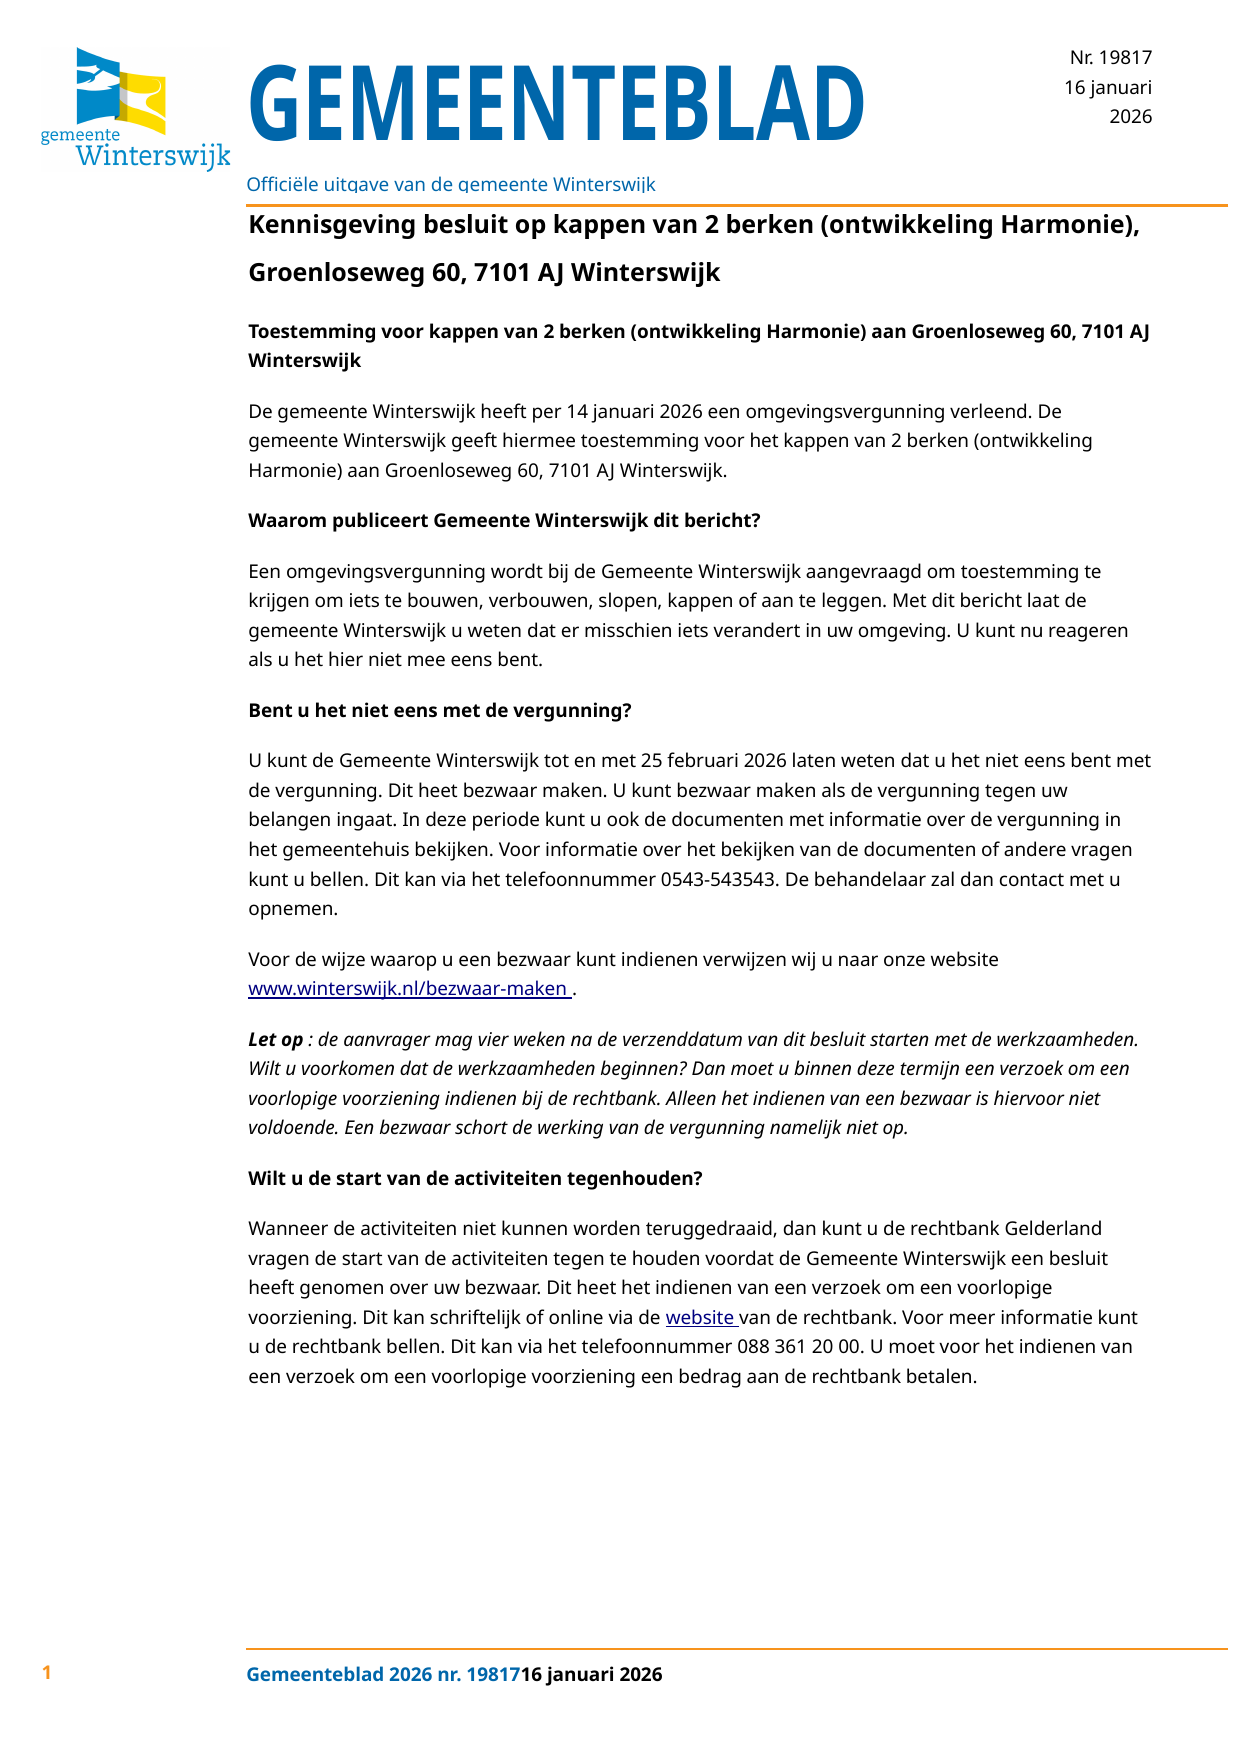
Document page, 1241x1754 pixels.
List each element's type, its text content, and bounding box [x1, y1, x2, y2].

text De gemeente Winterswijk heeft per 14 januari 2026 een omgevingsvergunning verleend. De gemeente Winterswijk geeft hiermee toestemming voor het kappen van 2 berken (ontwikkeling Harmonie) aan Groenloseweg 60, 7101 AJ Winterswijk. [248, 398, 1152, 483]
text Waarom publiceert Gemeente Winterswijk dit bericht? [248, 507, 1152, 533]
text Kennisgeving besluit op kappen van 2 berken (ontwikkeling Harmonie), Groenloseweg 60, 7101 AJ Winterswijk [248, 207, 1152, 288]
picture [225, 153, 231, 162]
picture [41, 47, 231, 172]
text Let op : de aanvrager mag vier weken na de verzenddatum van dit besluit starten met de werkzaamheden. Wilt u voorkomen dat de werkzaamheden beginnen? Dan moet u binnen deze termijn een verzoek om een voorlopige voorziening indienen bij de rechtbank. Alleen het indienen van een bezwaar is hiervoor niet voldoende. Een bezwaar schort de werking van de vergunning namelijk niet op. [248, 1026, 1152, 1140]
text Voor de wijze waarop u een bezwaar kunt indienen verwijzen wij u naar onze website www.winterswijk.nl/bezwaar-maken . [248, 946, 1152, 1001]
text Een omgevingsvergunning wordt bij de Gemeente Winterswijk aangevraagd om toestemming te krijgen om iets te bouwen, verbouwen, slopen, kappen of aan te leggen. Met dit bericht laat de gemeente Winterswijk u weten dat er misschien iets verandert in uw omgeving. U kunt nu reageren als u het hier niet mee eens bent. [248, 558, 1152, 672]
text Wanneer de activiteiten niet kunnen worden teruggedraaid, dan kunt u de rechtbank Gelderland vragen de start van de activiteiten tegen te houden voordat de Gemeente Winterswijk een besluit heeft genomen over uw bezwaar. Dit heet het indienen van een verzoek om een voorlopige voorziening. Dit kan schriftelijk of online via de website van de rechtbank. Voor meer informatie kunt u de rechtbank bellen. Dit kan via het telefoonnummer 088 361 20 00. U moet voor het indienen van een verzoek om een voorlopige voorziening een bedrag aan de rechtbank betalen. [248, 1215, 1152, 1389]
text Bent u het niet eens met de vergunning? [248, 697, 1152, 723]
text Wilt u de start van de activiteiten tegenhouden? [248, 1165, 1152, 1191]
text U kunt de Gemeente Winterswijk tot en met 25 februari 2026 laten weten dat u het niet eens bent met de vergunning. Dit heet bezwaar maken. U kunt bezwaar maken als de vergunning tegen uw belangen ingaat. In deze periode kunt u ook de documenten met informatie over de vergunning in het gemeentehuis bekijken. Voor informatie over het bekijken van de documenten of andere vragen kunt u bellen. Dit kan via het telefoonnummer 0543-543543. De behandelaar zal dan contact met u opnemen. [248, 747, 1152, 921]
text Toestemming voor kappen van 2 berken (ontwikkeling Harmonie) aan Groenloseweg 60, 7101 AJ Winterswijk [248, 318, 1152, 373]
